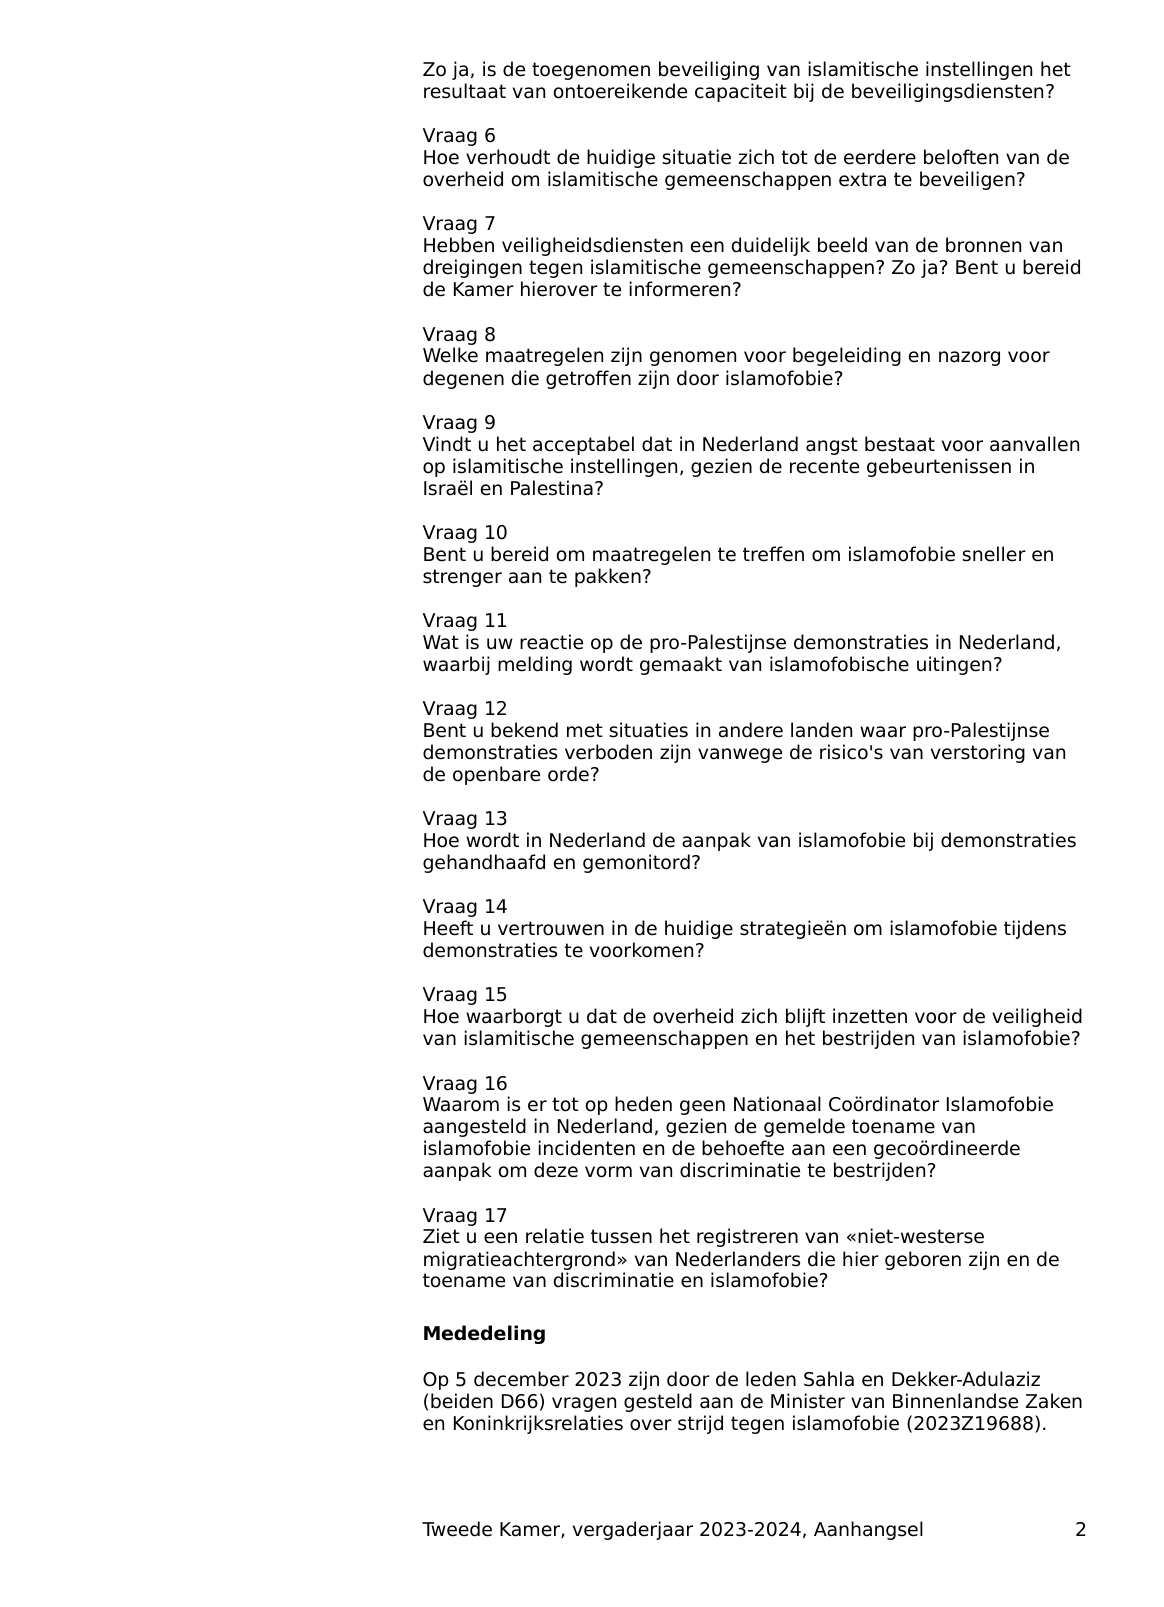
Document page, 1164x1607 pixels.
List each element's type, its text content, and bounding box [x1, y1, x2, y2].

text Vraag 10 [422, 522, 1087, 544]
text Zo ja, is de toegenomen beveiliging van islamitische instellingen het resultaat van ontoereikende capaciteit bij de beveiligingsdiensten? [422, 59, 1087, 103]
text Vraag 16 [422, 1072, 1087, 1094]
text Wat is uw reactie op de pro-Palestijnse demonstraties in Nederland, waarbij melding wordt gemaakt van islamofobische uitingen? [422, 632, 1087, 676]
text Vraag 12 [422, 698, 1087, 720]
text Vraag 15 [422, 984, 1087, 1006]
text Op 5 december 2023 zijn door de leden Sahla en Dekker-Adulaziz (beiden D66) vragen gesteld aan de Minister van Binnenlandse Zaken en Koninkrijksrelaties over strijd tegen islamofobie (2023Z19688). [422, 1369, 1087, 1435]
text Hebben veiligheidsdiensten een duidelijk beeld van de bronnen van dreigingen tegen islamitische gemeenschappen? Zo ja? Bent u bereid de Kamer hierover te informeren? [422, 235, 1087, 301]
text Hoe waarborgt u dat de overheid zich blijft inzetten voor de veiligheid van islamitische gemeenschappen en het bestrijden van islamofobie? [422, 1006, 1087, 1050]
text Vraag 8 [422, 323, 1087, 345]
text Heeft u vertrouwen in de huidige strategieën om islamofobie tijdens demonstraties te voorkomen? [422, 918, 1087, 962]
text Vraag 17 [422, 1204, 1087, 1226]
text Bent u bekend met situaties in andere landen waar pro-Palestijnse demonstraties verboden zijn vanwege de risico's van verstoring van de openbare orde? [422, 720, 1087, 786]
subtitle Mededeling [422, 1322, 1087, 1344]
text Vraag 9 [422, 412, 1087, 433]
text Ziet u een relatie tussen het registreren van «niet-westerse migratieachtergrond» van Nederlanders die hier geboren zijn en de toename van discriminatie en islamofobie? [422, 1226, 1087, 1292]
text Vraag 11 [422, 610, 1087, 632]
text Vindt u het acceptabel dat in Nederland angst bestaat voor aanvallen op islamitische instellingen, gezien de recente gebeurtenissen in Israël en Palestina? [422, 433, 1087, 499]
text Hoe wordt in Nederland de aanpak van islamofobie bij demonstraties gehandhaafd en gemonitord? [422, 830, 1087, 874]
text Vraag 6 [422, 125, 1087, 147]
text Hoe verhoudt de huidige situatie zich tot de eerdere beloften van de overheid om islamitische gemeenschappen extra te beveiligen? [422, 147, 1087, 191]
text Vraag 13 [422, 808, 1087, 830]
text Waarom is er tot op heden geen Nationaal Coördinator Islamofobie aangesteld in Nederland, gezien de gemelde toename van islamofobie incidenten en de behoefte aan een gecoördineerde aanpak om deze vorm van discriminatie te bestrijden? [422, 1094, 1087, 1182]
text Vraag 7 [422, 213, 1087, 235]
text Bent u bereid om maatregelen te treffen om islamofobie sneller en strenger aan te pakken? [422, 544, 1087, 588]
text Welke maatregelen zijn genomen voor begeleiding en nazorg voor degenen die getroffen zijn door islamofobie? [422, 345, 1087, 389]
text Vraag 14 [422, 896, 1087, 918]
